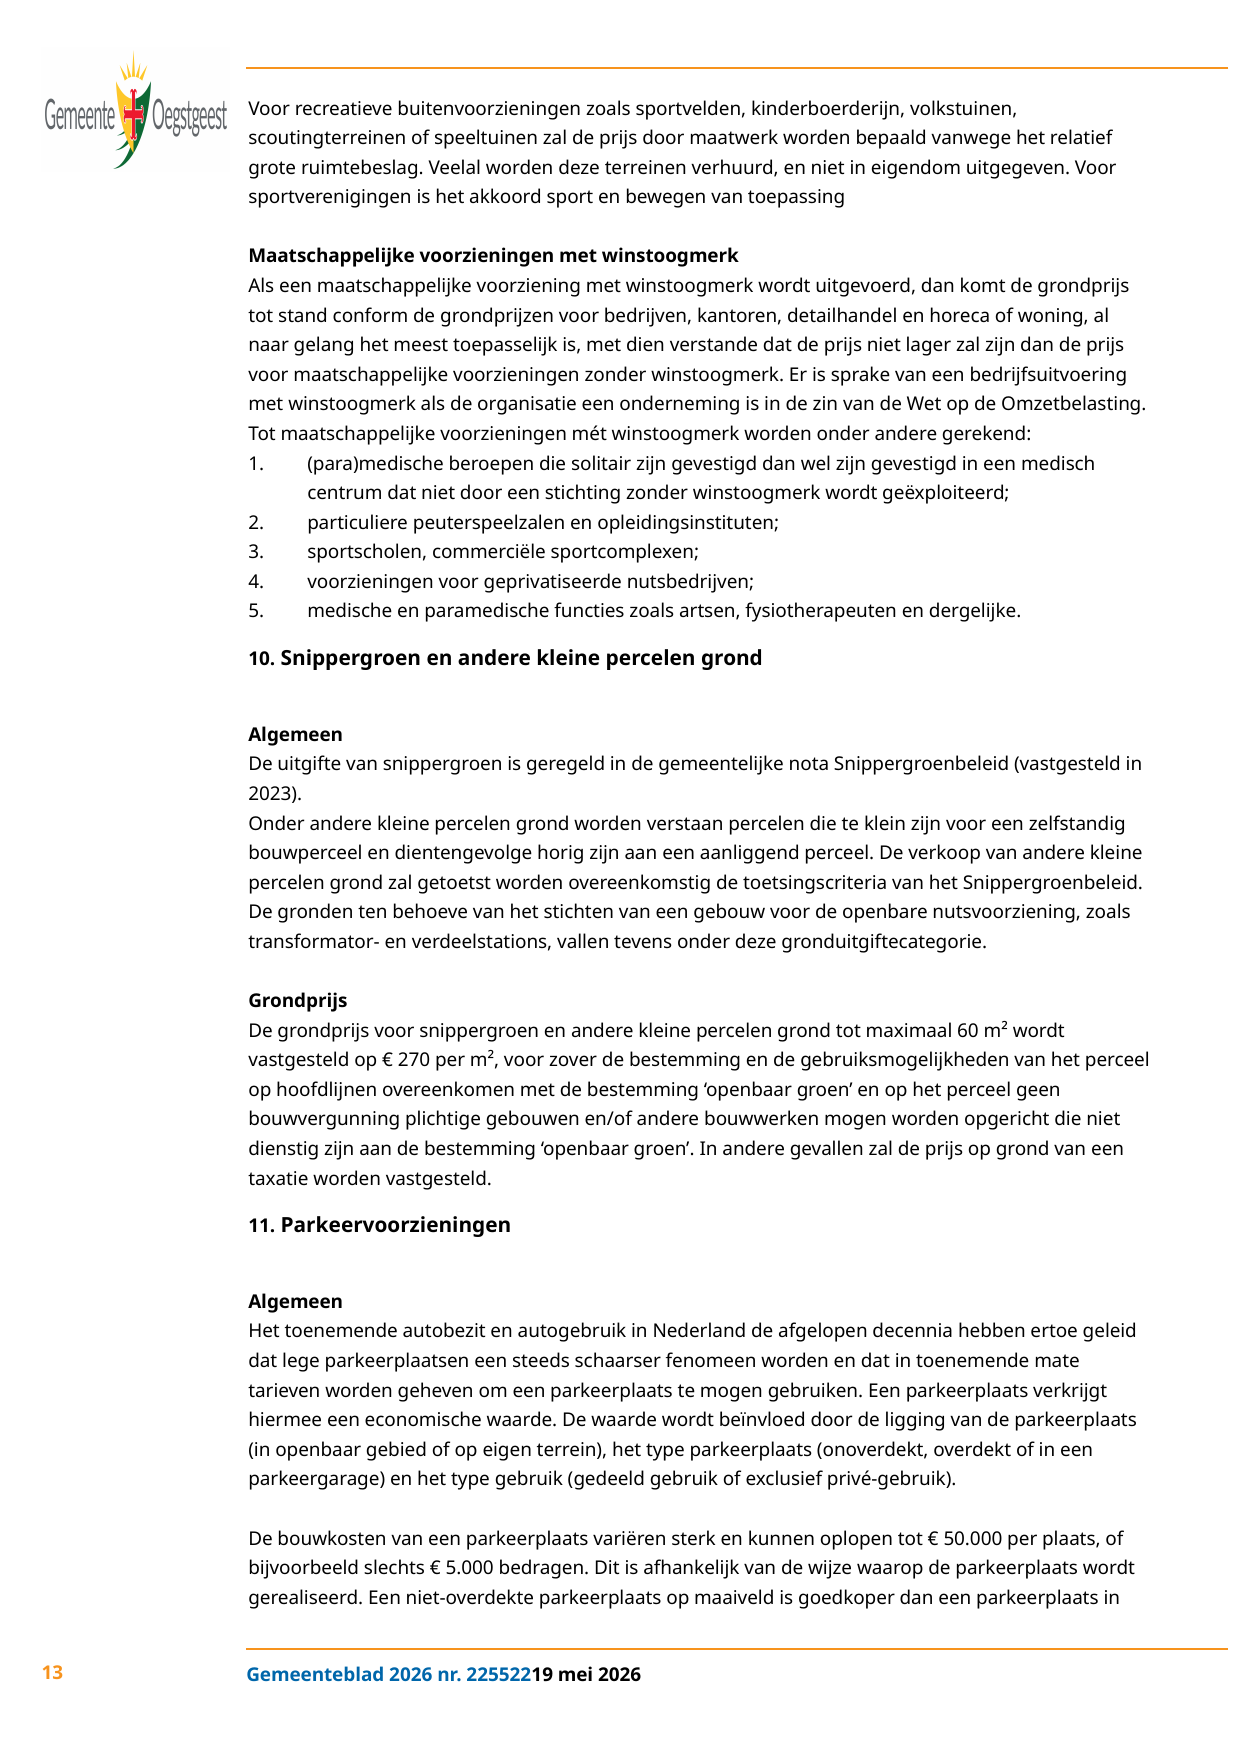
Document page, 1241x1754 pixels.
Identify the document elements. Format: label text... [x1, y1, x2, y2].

text Maatschappelijke voorzieningen met winstoogmerk [248, 243, 1152, 268]
list sportscholen, commerciële sportcomplexen; [248, 538, 1152, 564]
text Algemeen [248, 1288, 1152, 1314]
picture [41, 47, 231, 172]
text Algemeen [248, 721, 1152, 747]
list medische en paramedische functies zoals artsen, fysiotherapeuten en dergelijke. [248, 598, 1152, 623]
text Als een maatschappelijke voorziening met winstoogmerk wordt uitgevoerd, dan komt de grondprijs tot stand conform de grondprijzen voor bedrijven, kantoren, detailhandel en horeca of woning, al naar gelang het meest toepasselijk is, met dien verstande dat de prijs niet lager zal zijn dan de prijs voor maatschappelijke voorzieningen zonder winstoogmerk. Er is sprake van een bedrijfsuitvoering met winstoogmerk als de organisatie een onderneming is in de zin van de Wet op de Omzetbelasting. Tot maatschappelijke voorzieningen mét winstoogmerk worden onder andere gerekend: [248, 272, 1152, 446]
list voorzieningen voor geprivatiseerde nutsbedrijven; [248, 568, 1152, 594]
text 11. Parkeervoorzieningen [248, 1210, 1152, 1239]
text De bouwkosten van een parkeerplaats variëren sterk en kunnen oplopen tot € 50.000 per plaats, of bijvoorbeeld slechts € 5.000 bedragen. Dit is afhankelijk van de wijze waarop de parkeerplaats wordt gerealiseerd. Een niet-overdekte parkeerplaats op maaiveld is goedkoper dan een parkeerplaats in [248, 1525, 1152, 1610]
text De gronden ten behoeve van het stichten van een gebouw voor de openbare nutsvoorziening, zoals transformator- en verdeelstations, vallen tevens onder deze gronduitgiftecategorie. [248, 898, 1152, 954]
text 10. Snippergroen en andere kleine percelen grond [248, 643, 1152, 672]
text De uitgifte van snippergroen is geregeld in de gemeentelijke nota Snippergroenbeleid (vastgesteld in 2023). [248, 751, 1152, 806]
text Onder andere kleine percelen grond worden verstaan percelen die te klein zijn voor een zelfstandig bouwperceel en dientengevolge horig zijn aan een aanliggend perceel. De verkoop van andere kleine percelen grond zal getoetst worden overeenkomstig de toetsingscriteria van het Snippergroenbeleid. [248, 810, 1152, 895]
text Grondprijs [248, 987, 1152, 1013]
list (para)medische beroepen die solitair zijn gevestigd dan wel zijn gevestigd in een medisch centrum dat niet door een stichting zonder winstoogmerk wordt geëxploiteerd; [248, 450, 1152, 505]
text De grondprijs voor snippergroen en andere kleine percelen grond tot maximaal 60 m² wordt vastgesteld op € 270 per m², voor zover de bestemming en de gebruiksmogelijkheden van het perceel op hoofdlijnen overeenkomen met de bestemming ‘openbaar groen’ en op het perceel geen bouwvergunning plichtige gebouwen en/of andere bouwwerken mogen worden opgericht die niet dienstig zijn aan de bestemming ‘openbaar groen’. In andere gevallen zal de prijs op grond van een taxatie worden vastgesteld. [248, 1017, 1152, 1191]
text Het toenemende autobezit en autogebruik in Nederland de afgelopen decennia hebben ertoe geleid dat lege parkeerplaatsen een steeds schaarser fenomeen worden en dat in toenemende mate tarieven worden geheven om een parkeerplaats te mogen gebruiken. Een parkeerplaats verkrijgt hiermee een economische waarde. De waarde wordt beïnvloed door de ligging van de parkeerplaats (in openbaar gebied of op eigen terrein), het type parkeerplaats (onoverdekt, overdekt of in een parkeergarage) en het type gebruik (gedeeld gebruik of exclusief privé-gebruik). [248, 1318, 1152, 1491]
list particuliere peuterspeelzalen en opleidingsinstituten; [248, 509, 1152, 535]
text Voor recreatieve buitenvoorzieningen zoals sportvelden, kinderboerderijn, volkstuinen, scoutingterreinen of speeltuinen zal de prijs door maatwerk worden bepaald vanwege het relatief grote ruimtebeslag. Veelal worden deze terreinen verhuurd, en niet in eigendom uitgegeven. Voor sportverenigingen is het akkoord sport en bewegen van toepassing [248, 95, 1152, 209]
